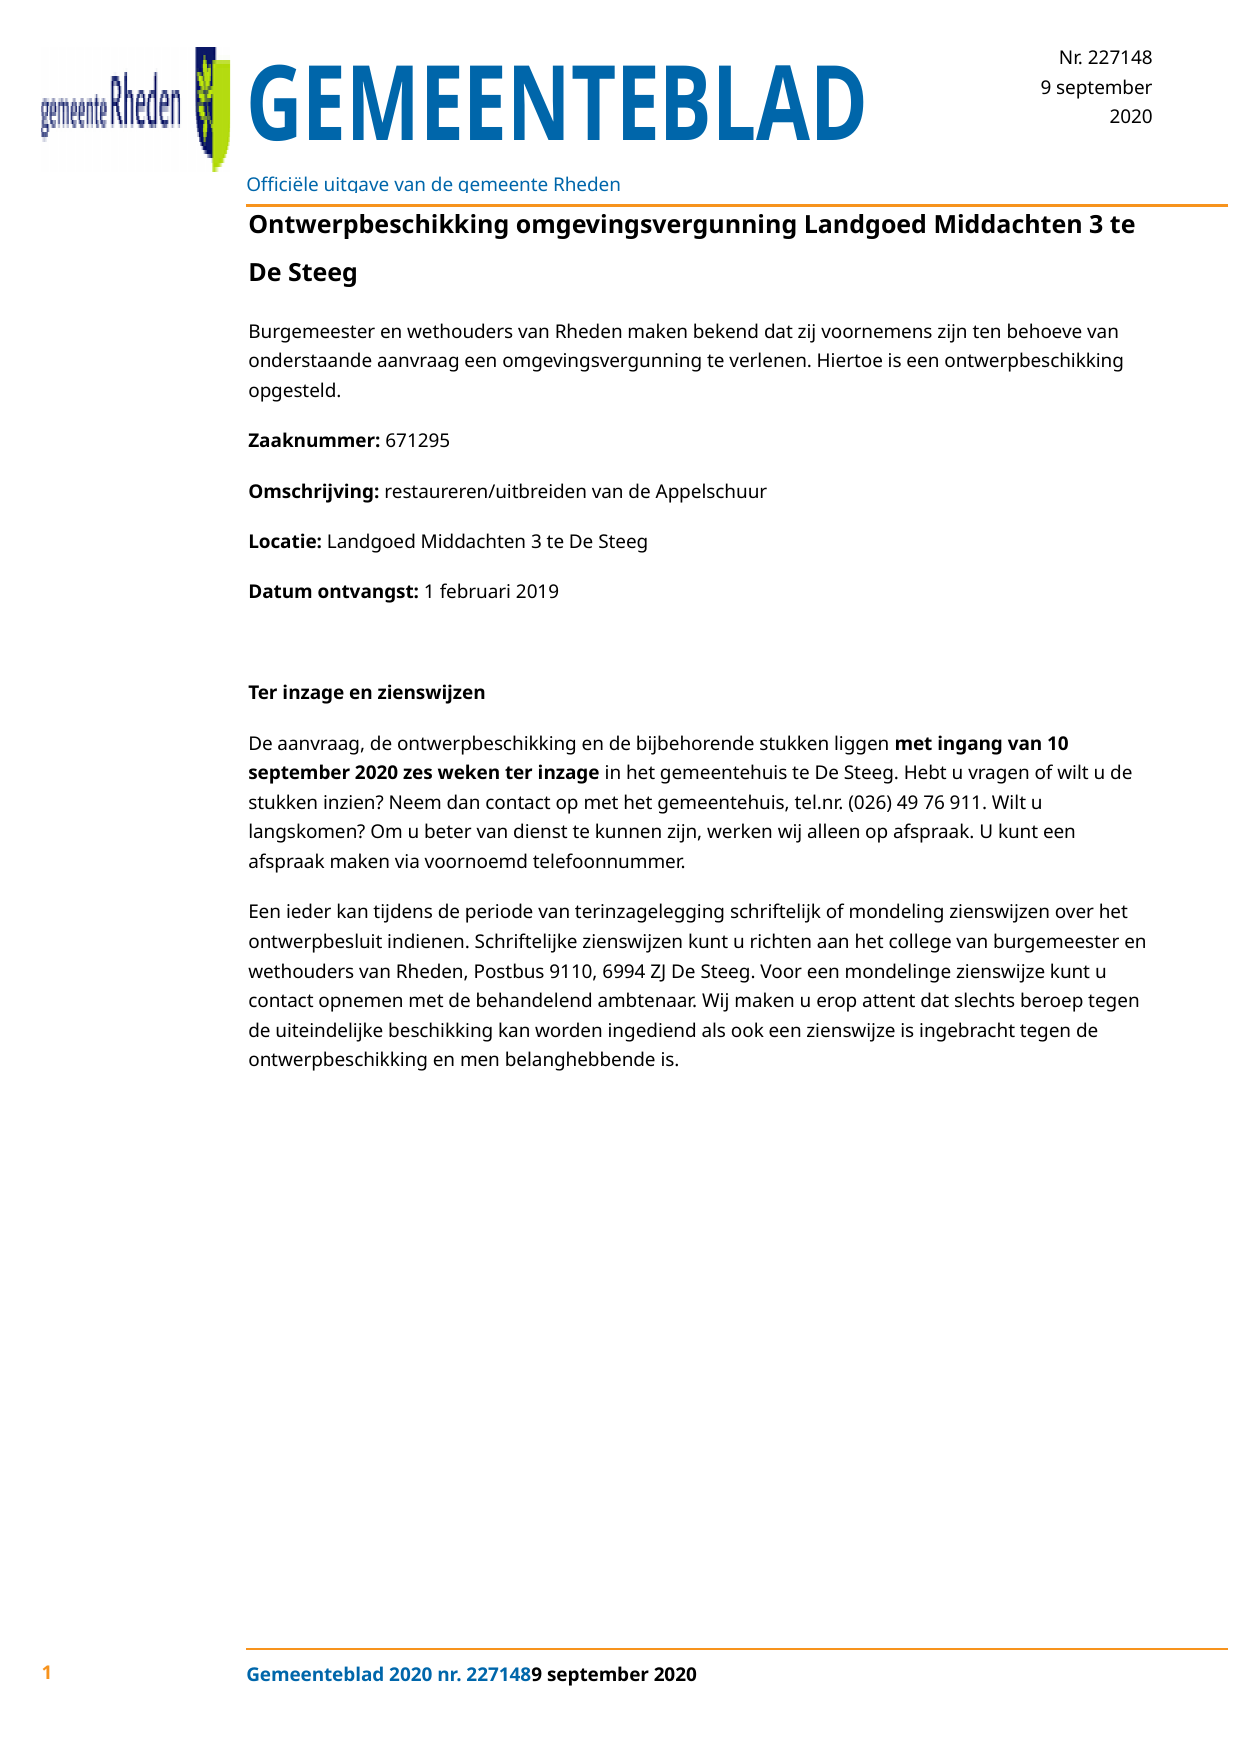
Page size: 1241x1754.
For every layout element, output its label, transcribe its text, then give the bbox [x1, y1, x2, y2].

text Datum ontvangst: 1 februari 2019 [248, 579, 1152, 604]
text Locatie: Landgoed Middachten 3 te De Steeg [248, 528, 1152, 554]
text De aanvraag, de ontwerpbeschikking en de bijbehorende stukken liggen met ingang van 10 september 2020 zes weken ter inzage in het gemeentehuis te De Steeg. Hebt u vragen of wilt u de stukken inzien? Neem dan contact op met het gemeentehuis, tel.nr. (026) 49 76 911. Wilt u langskomen? Om u beter van dienst te kunnen zijn, werken wij alleen op afspraak. U kunt een afspraak maken via voornoemd telefoonnummer. [248, 730, 1152, 874]
text Een ieder kan tijdens de periode van terinzagelegging schriftelijk of mondeling zienswijzen over het ontwerpbesluit indienen. Schriftelijke zienswijzen kunt u richten aan het college van burgemeester en wethouders van Rheden, Postbus 9110, 6994 ZJ De Steeg. Voor een mondelinge zienswijze kunt u contact opnemen met de behandelend ambtenaar. Wij maken u erop attent dat slechts beroep tegen de uiteindelijke beschikking kan worden ingediend als ook een zienswijze is ingebracht tegen de ontwerpbeschikking en men belanghebbende is. [248, 899, 1152, 1072]
text Ontwerpbeschikking omgevingsvergunning Landgoed Middachten 3 te De Steeg [248, 207, 1152, 288]
text Zaaknummer: 671295 [248, 427, 1152, 453]
text Ter inzage en zienswijzen [248, 679, 1152, 705]
text Omschrijving: restaureren/uitbreiden van de Appelschuur [248, 478, 1152, 504]
text Burgemeester en wethouders van Rheden maken bekend dat zij voornemens zijn ten behoeve van onderstaande aanvraag een omgevingsvergunning te verlenen. Hiertoe is een ontwerpbeschikking opgesteld. [248, 318, 1152, 403]
picture [41, 47, 231, 172]
